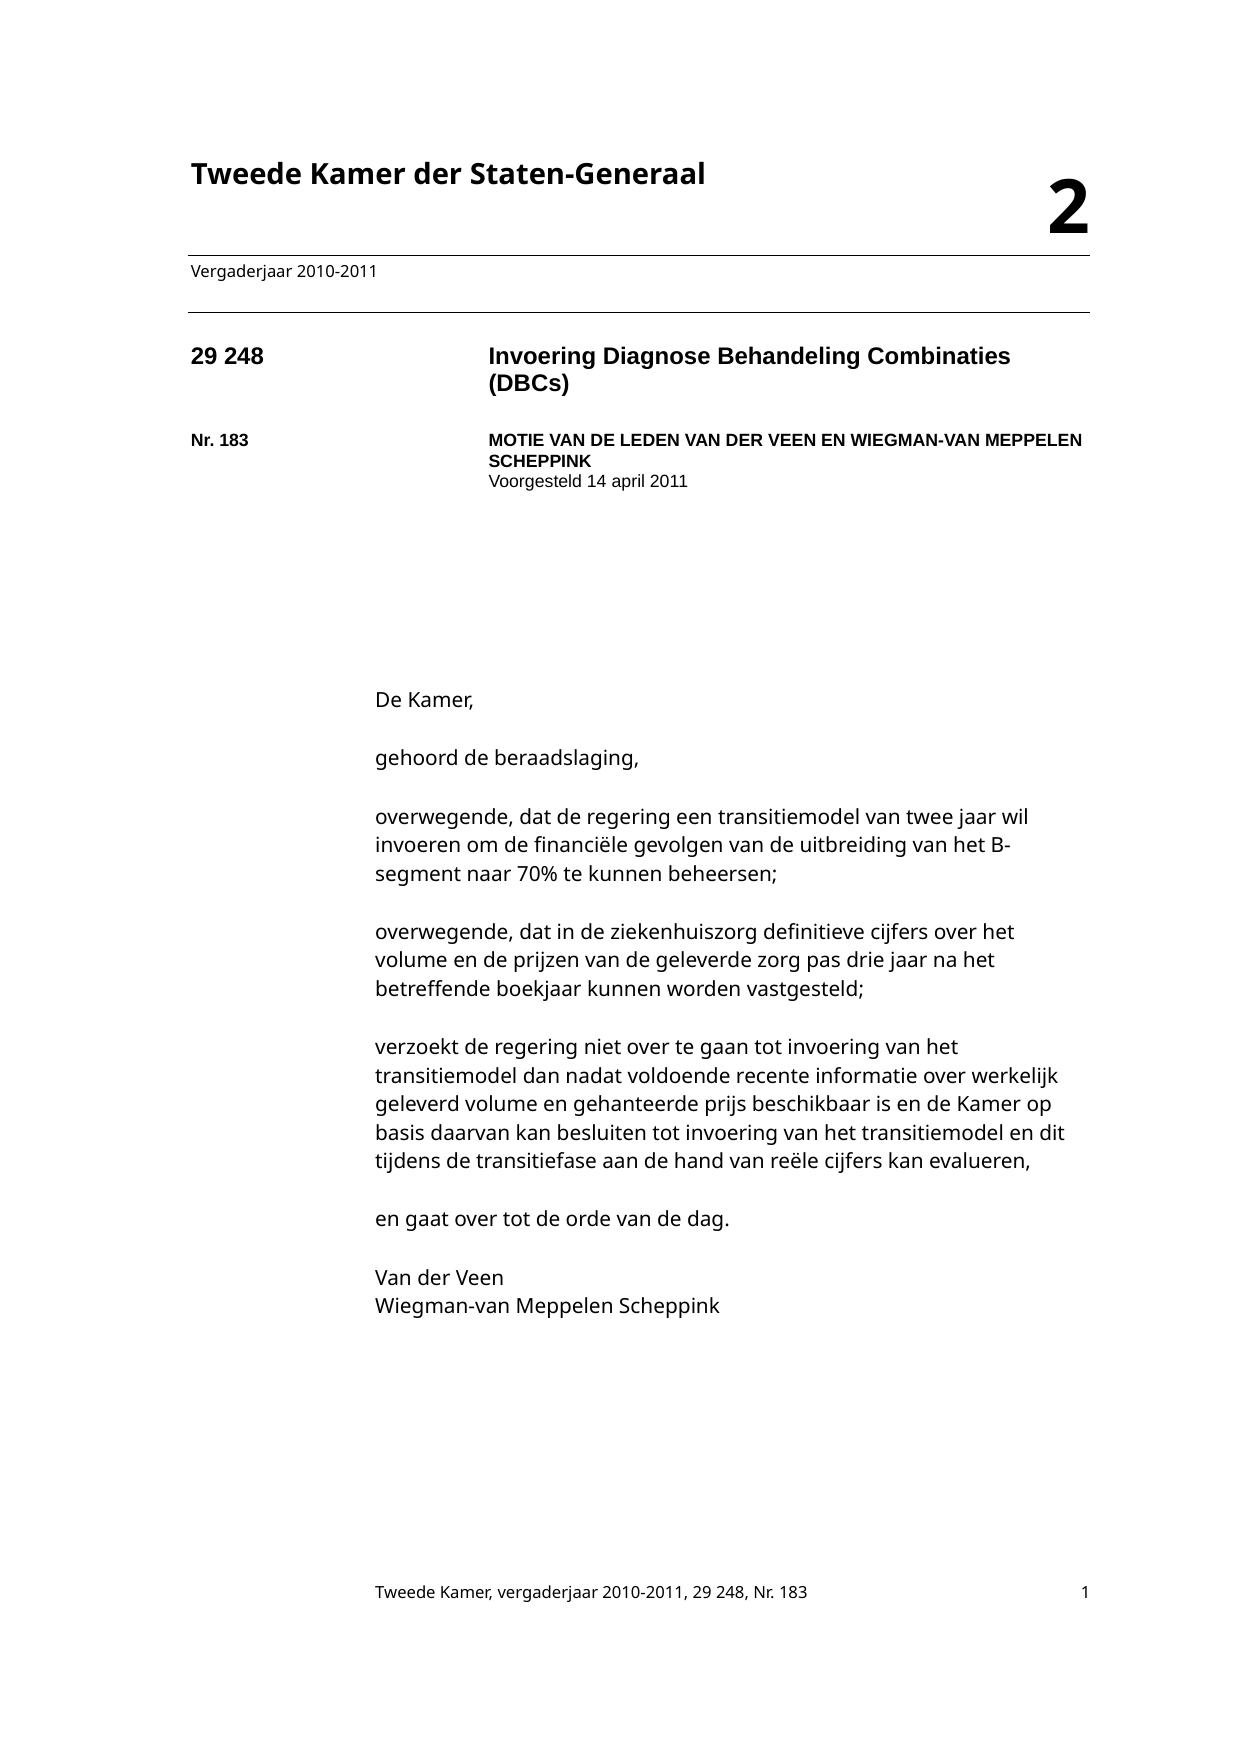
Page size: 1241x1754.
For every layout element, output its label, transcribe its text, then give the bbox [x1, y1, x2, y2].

text en gaat over tot de orde van de dag. [375, 1204, 1090, 1233]
table_cell [188, 313, 485, 339]
text Wiegman-van Meppelen Scheppink [375, 1291, 1090, 1320]
text overwegende, dat de regering een transitiemodel van twee jaar wil invoeren om de financiële gevolgen van de uitbreiding van het B-segment naar 70% te kunnen beheersen; [375, 802, 1090, 887]
text verzoekt de regering niet over te gaan tot invoering van het transitiemodel dan nadat voldoende recente informatie over werkelijk geleverd volume en gehanteerde prijs beschikbaar is en de Kamer op basis daarvan kan besluiten tot invoering van het transitiemodel en dit tijdens de transitiefase aan de hand van reële cijfers kan evalueren, [375, 1032, 1090, 1174]
table_cell [485, 256, 1090, 312]
text overwegende, dat in de ziekenhuiszorg definitieve cijfers over het volume en de prijzen van de geleverde zorg pas drie jaar na het betreffende boekjaar kunnen worden vastgesteld; [375, 917, 1090, 1002]
table_cell Vergaderjaar 2010-2011 [188, 256, 485, 312]
table_cell Nr. 183 [188, 427, 485, 566]
table_cell 29 248 [188, 339, 485, 427]
table_header Tweede Kamer der Staten-Generaal [188, 150, 909, 255]
table_cell MOTIE VAN DE LEDEN VAN DER VEEN EN WIEGMAN-VAN MEPPELEN SCHEPPINK Voorgesteld 14 april 2011 [485, 427, 1090, 566]
table_header 2 [910, 150, 1090, 255]
table_cell Invoering Diagnose Behandeling Combinaties (DBCs) [485, 339, 1090, 427]
text gehoord de beraadslaging, [375, 743, 1090, 772]
text Van der Veen [375, 1263, 1090, 1291]
text De Kamer, [375, 685, 1090, 713]
table_cell [485, 313, 1090, 339]
